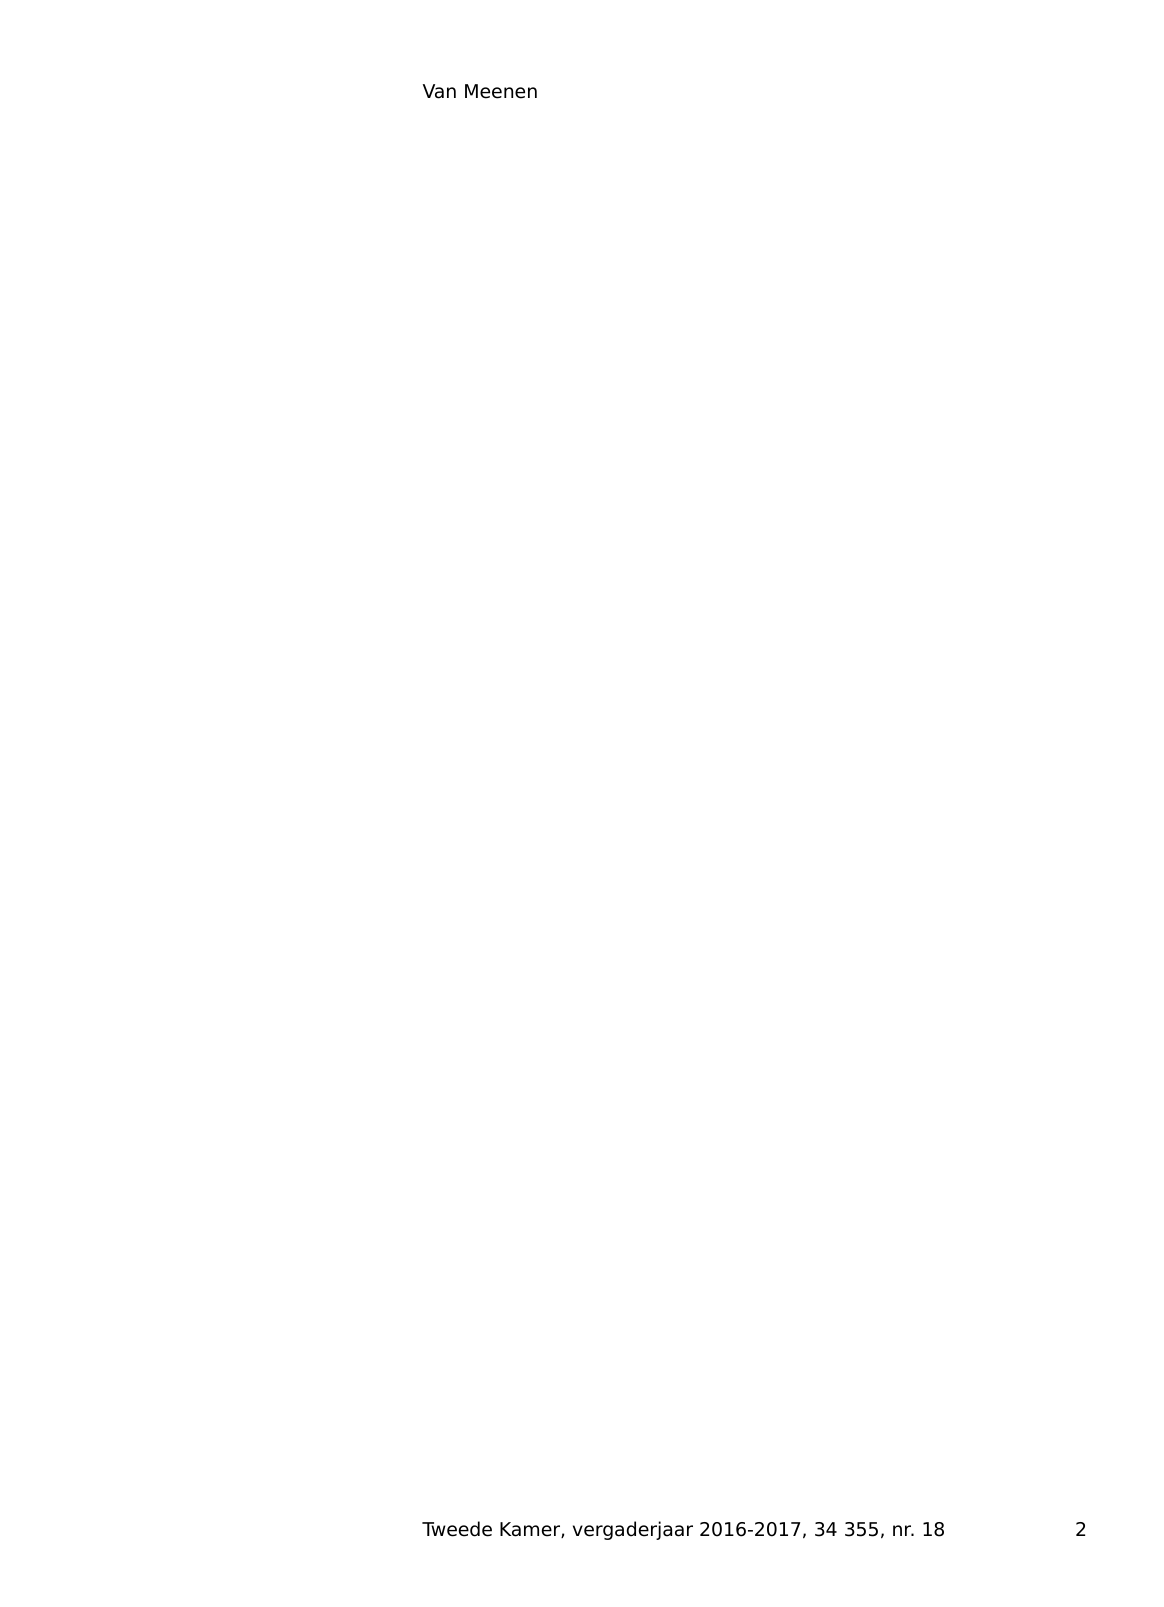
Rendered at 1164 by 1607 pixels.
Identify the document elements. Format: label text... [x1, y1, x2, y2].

text Van Meenen [422, 59, 1087, 103]
